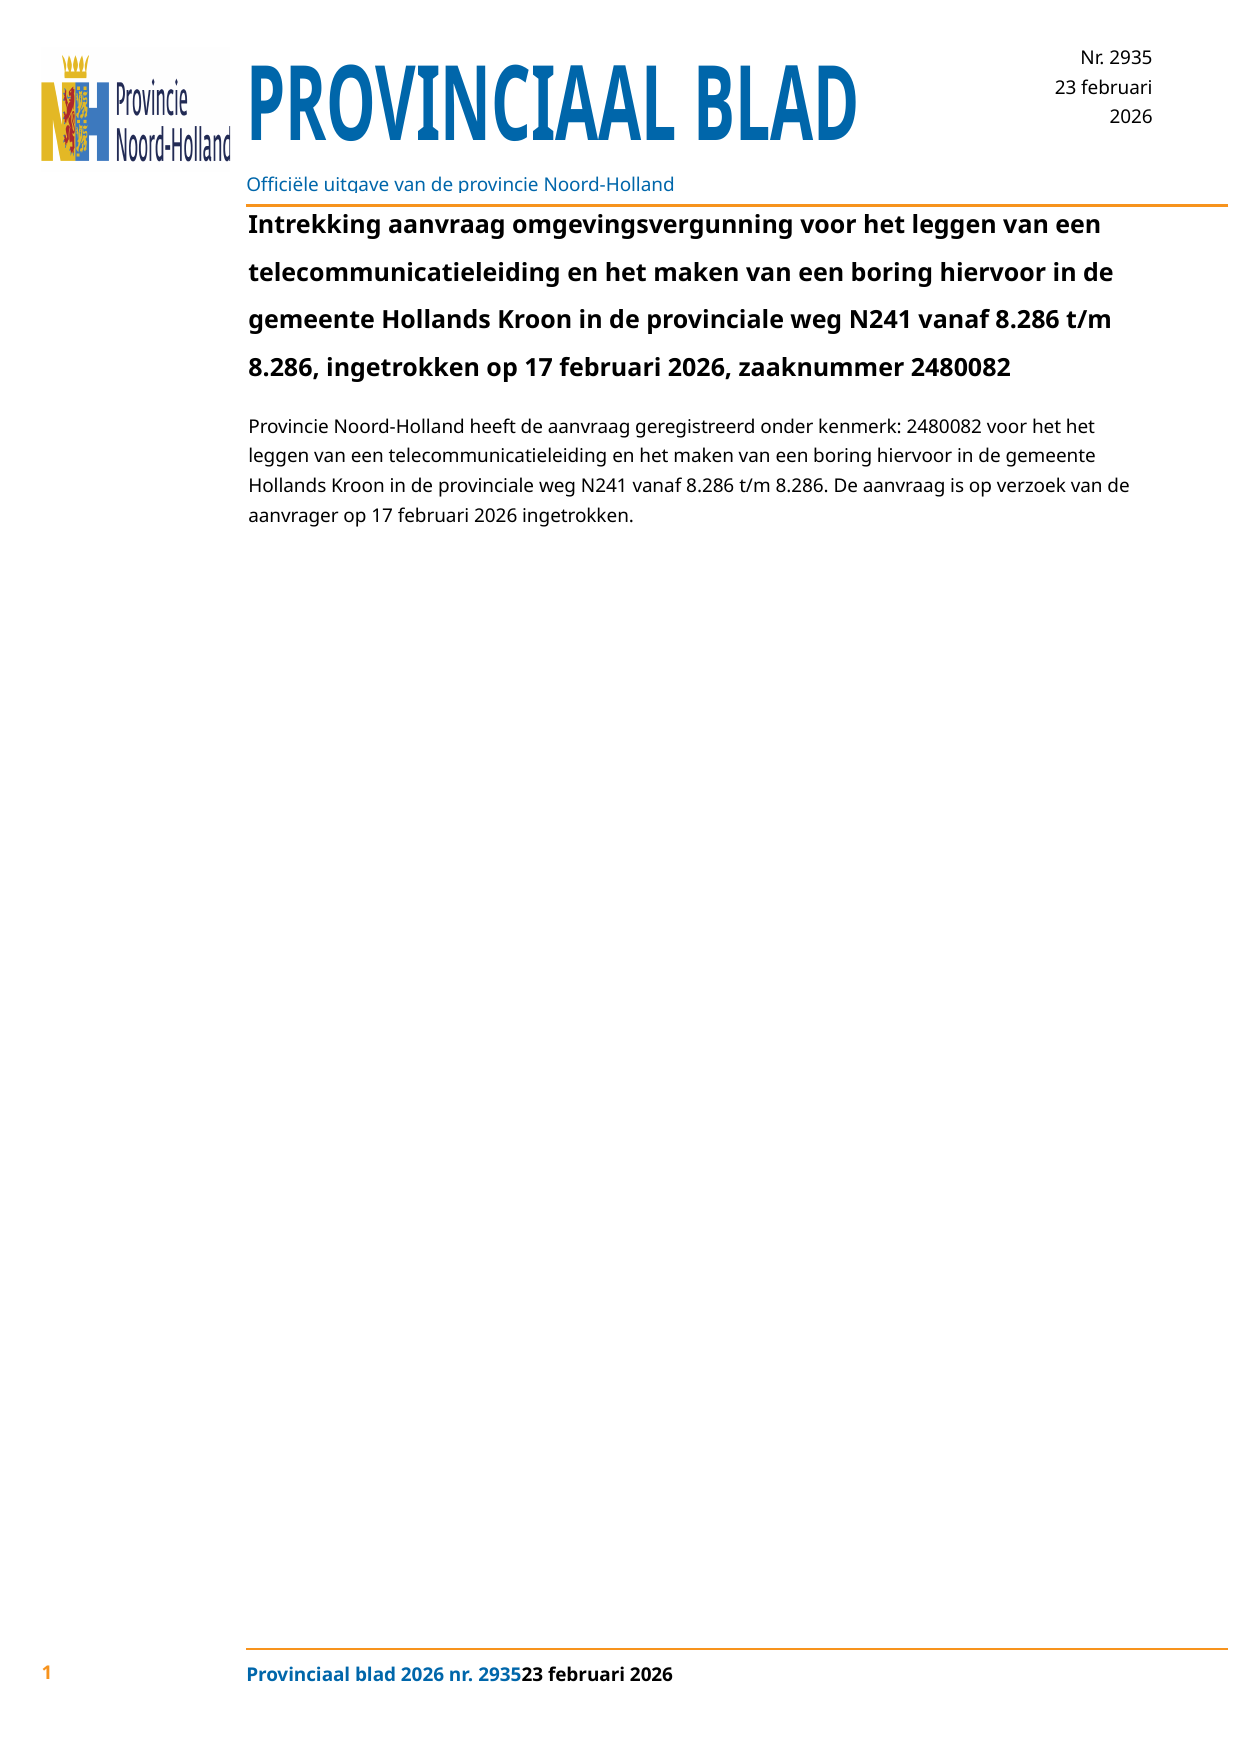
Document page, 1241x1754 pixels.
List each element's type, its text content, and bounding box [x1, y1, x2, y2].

picture [41, 47, 231, 172]
text Intrekking aanvraag omgevingsvergunning voor het leggen van een telecommunicatieleiding en het maken van een boring hiervoor in de gemeente Hollands Kroon in de provinciale weg N241 vanaf 8.286 t/m 8.286, ingetrokken op 17 februari 2026, zaaknummer 2480082 [248, 207, 1152, 384]
text Provincie Noord-Holland heeft de aanvraag geregistreerd onder kenmerk: 2480082 voor het het leggen van een telecommunicatieleiding en het maken van een boring hiervoor in de gemeente Hollands Kroon in de provinciale weg N241 vanaf 8.286 t/m 8.286. De aanvraag is op verzoek van de aanvrager op 17 februari 2026 ingetrokken. [248, 413, 1152, 528]
